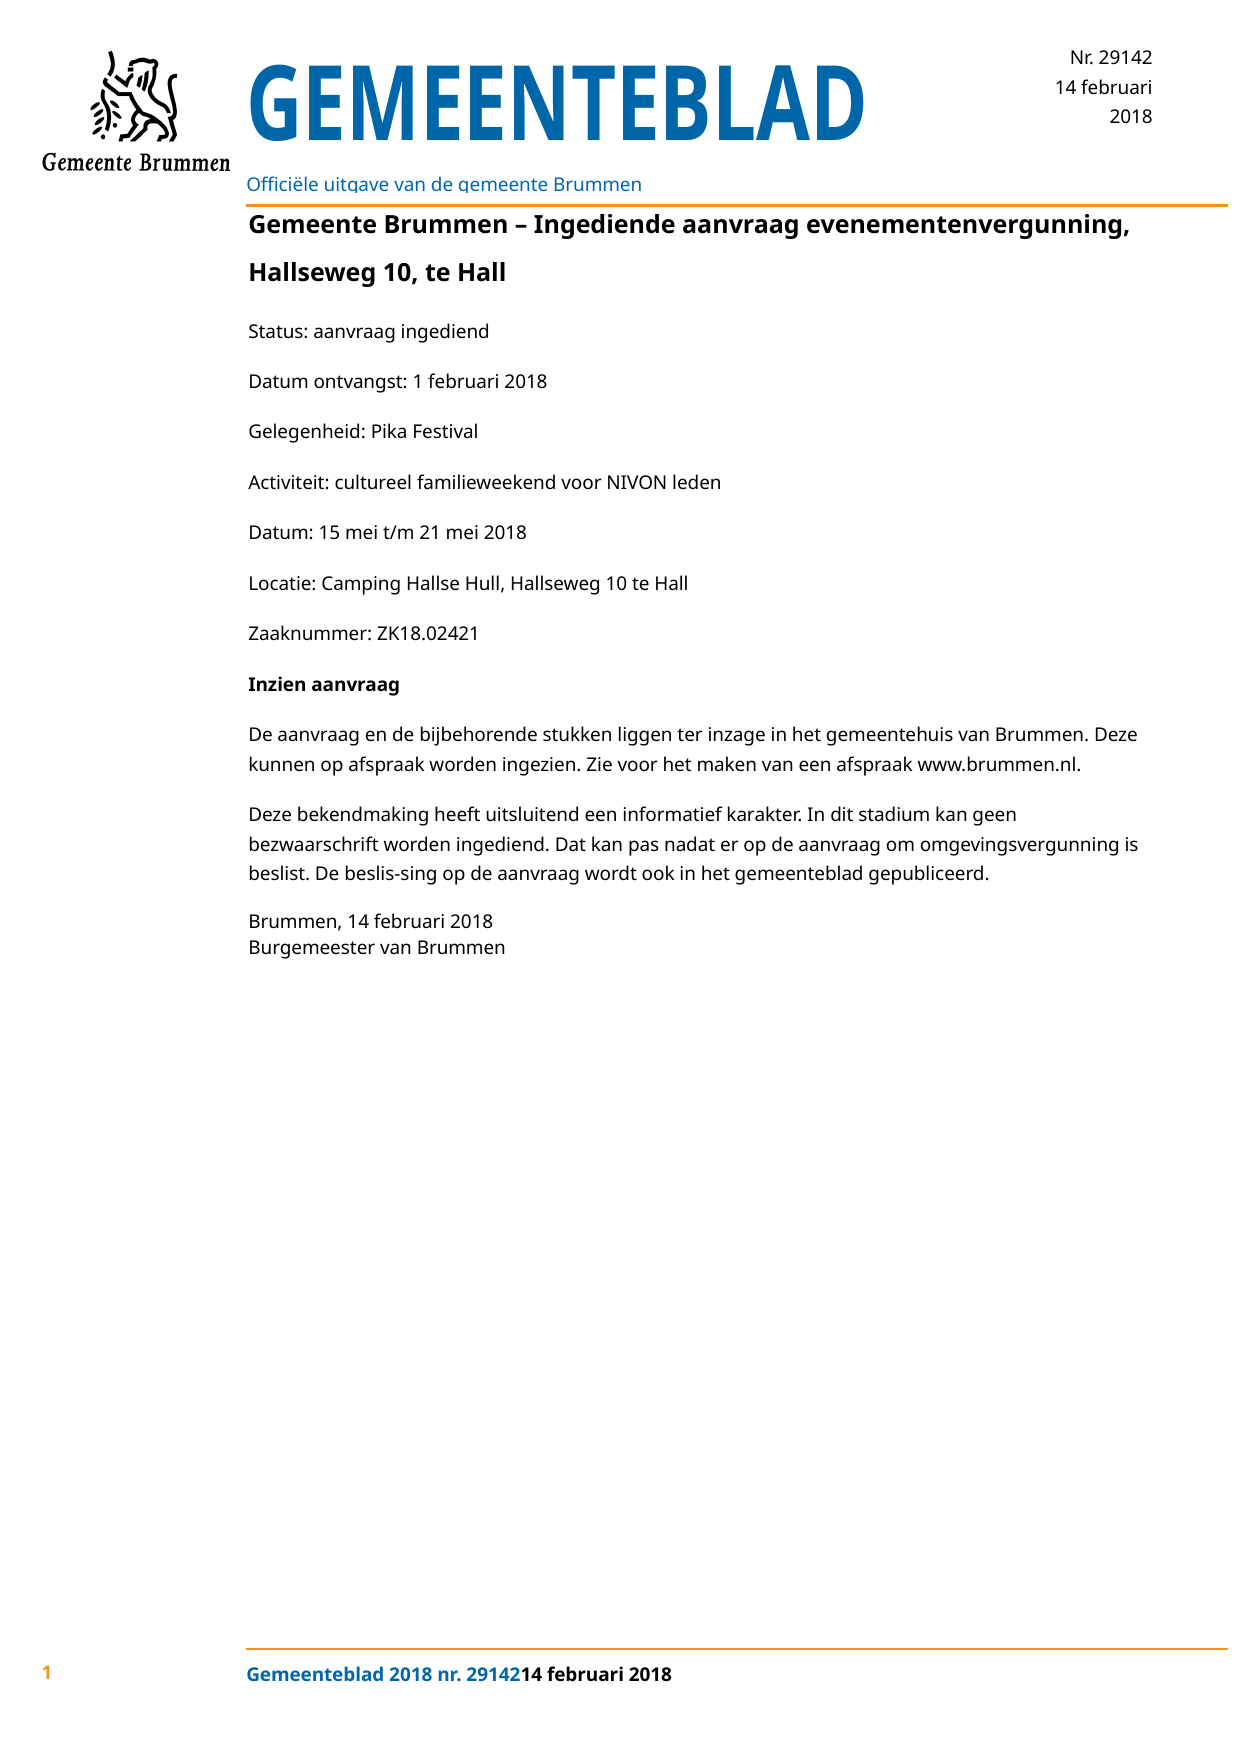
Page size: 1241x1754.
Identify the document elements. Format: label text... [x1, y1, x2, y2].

text Zaaknummer: ZK18.02421 [248, 620, 1152, 646]
text Status: aanvraag ingediend [248, 318, 1152, 344]
text Activiteit: cultureel familieweekend voor NIVON leden [248, 469, 1152, 495]
picture [41, 47, 231, 172]
text Burgemeester van Brummen [248, 934, 1152, 960]
text Datum: 15 mei t/m 21 mei 2018 [248, 519, 1152, 545]
text De aanvraag en de bijbehorende stukken liggen ter inzage in het gemeentehuis van Brummen. Deze kunnen op afspraak worden ingezien. Zie voor het maken van een afspraak www.brummen.nl. [248, 721, 1152, 777]
text Inzien aanvraag [248, 671, 1152, 697]
text Locatie: Camping Hallse Hull, Hallseweg 10 te Hall [248, 570, 1152, 596]
text Gemeente Brummen – Ingediende aanvraag evenementenvergunning, Hallseweg 10, te Hall [248, 207, 1152, 288]
text Deze bekendmaking heeft uitsluitend een informatief karakter. In dit stadium kan geen bezwaarschrift worden ingediend. Dat kan pas nadat er op de aanvraag om omgevingsvergunning is beslist. De beslis-sing op de aanvraag wordt ook in het gemeenteblad gepubliceerd. [248, 801, 1152, 886]
text Datum ontvangst: 1 februari 2018 [248, 368, 1152, 394]
text Gelegenheid: Pika Festival [248, 419, 1152, 444]
text Brummen, 14 februari 2018 [248, 908, 1152, 934]
